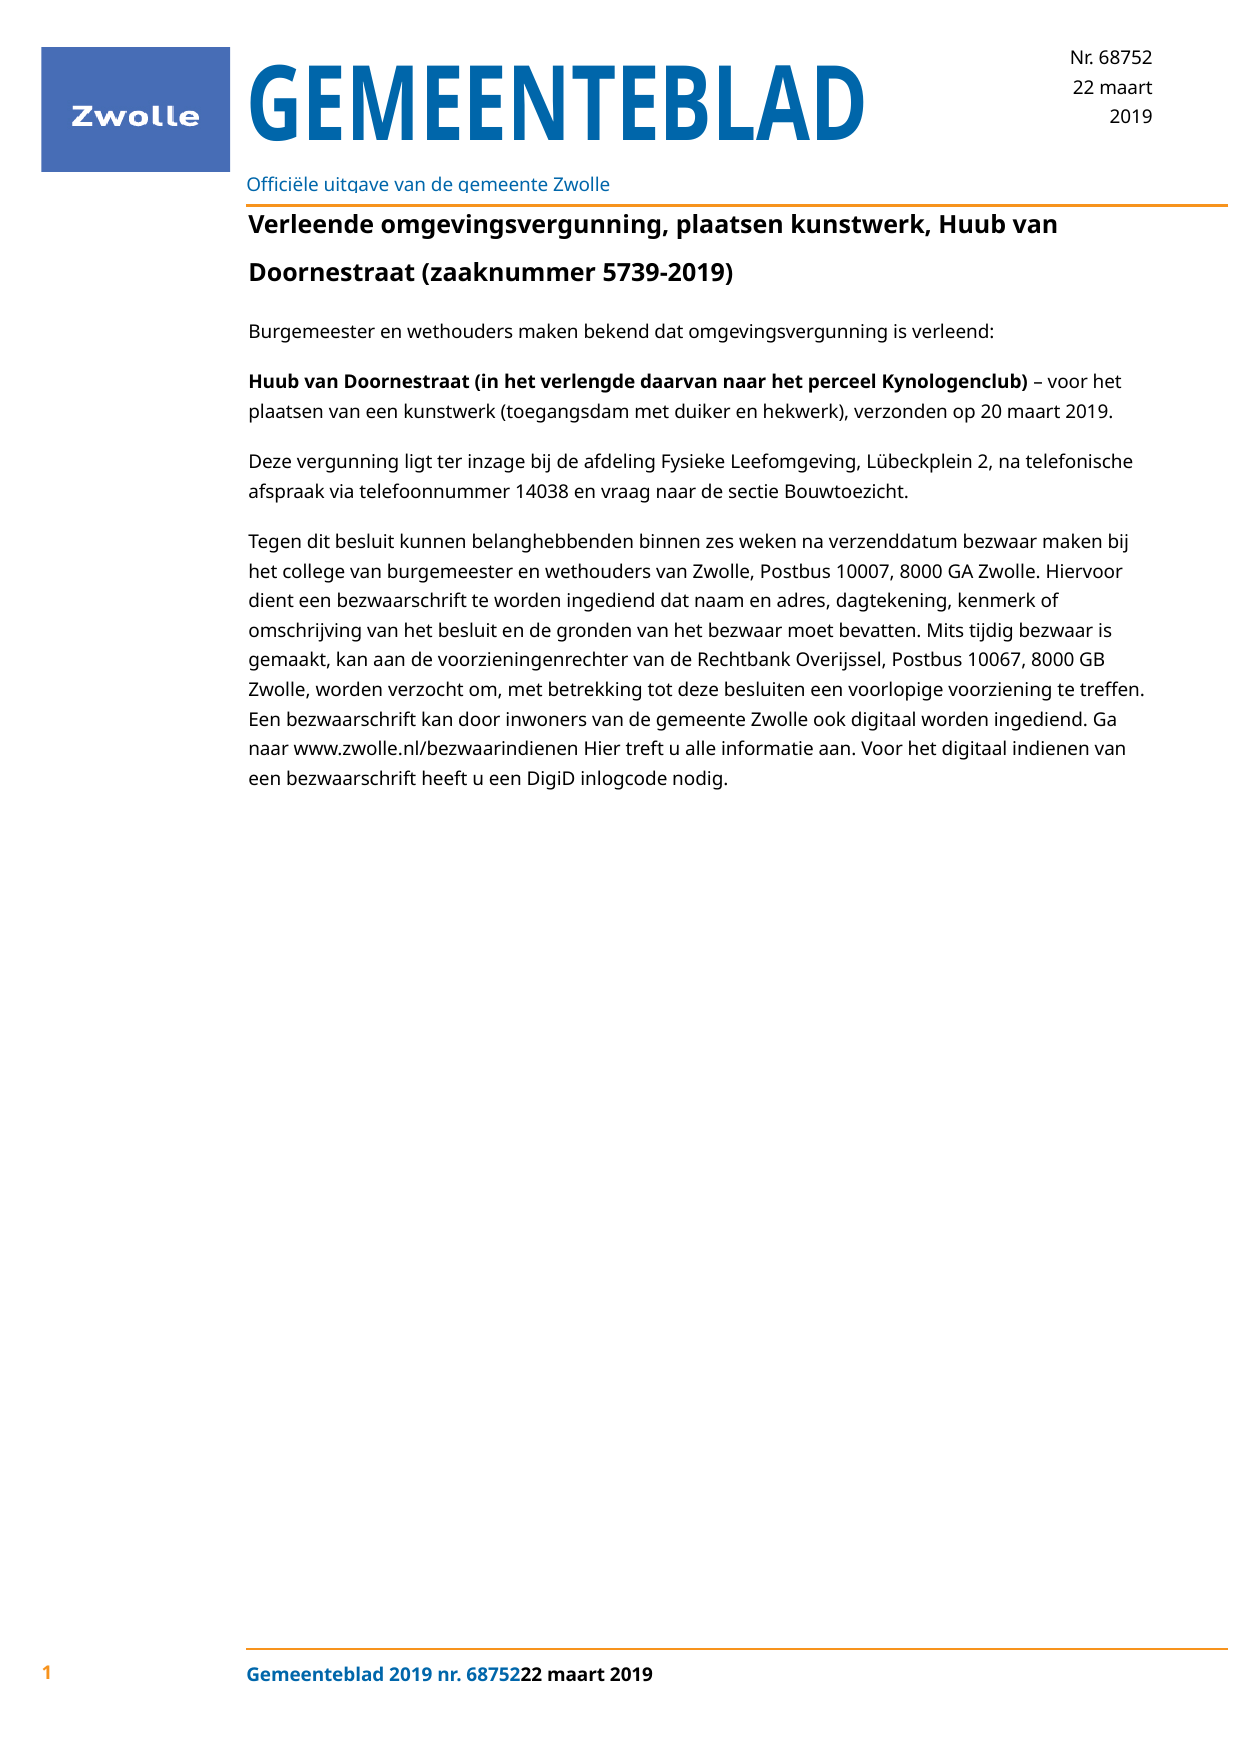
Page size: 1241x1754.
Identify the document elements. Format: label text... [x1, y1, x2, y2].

text Verleende omgevingsvergunning, plaatsen kunstwerk, Huub van Doornestraat (zaaknummer 5739-2019) [248, 207, 1152, 288]
picture [41, 47, 231, 172]
text Deze vergunning ligt ter inzage bij de afdeling Fysieke Leefomgeving, Lübeckplein 2, na telefonische afspraak via telefoonnummer 14038 en vraag naar de sectie Bouwtoezicht. [248, 448, 1152, 504]
text Huub van Doornestraat (in het verlengde daarvan naar het perceel Kynologenclub) – voor het plaatsen van een kunstwerk (toegangsdam met duiker en hekwerk), verzonden op 20 maart 2019. [248, 368, 1152, 424]
text Tegen dit besluit kunnen belanghebbenden binnen zes weken na verzenddatum bezwaar maken bij het college van burgemeester en wethouders van Zwolle, Postbus 10007, 8000 GA Zwolle. Hiervoor dient een bezwaarschrift te worden ingediend dat naam en adres, dagtekening, kenmerk of omschrijving van het besluit en de gronden van het bezwaar moet bevatten. Mits tijdig bezwaar is gemaakt, kan aan de voorzieningenrechter van de Rechtbank Overijssel, Postbus 10067, 8000 GB Zwolle, worden verzocht om, met betrekking tot deze besluiten een voorlopige voorziening te treffen. Een bezwaarschrift kan door inwoners van de gemeente Zwolle ook digitaal worden ingediend. Ga naar www.zwolle.nl/bezwaarindienen Hier treft u alle informatie aan. Voor het digitaal indienen van een bezwaarschrift heeft u een DigiD inlogcode nodig. [248, 528, 1152, 791]
text Burgemeester en wethouders maken bekend dat omgevingsvergunning is verleend: [248, 318, 1152, 344]
